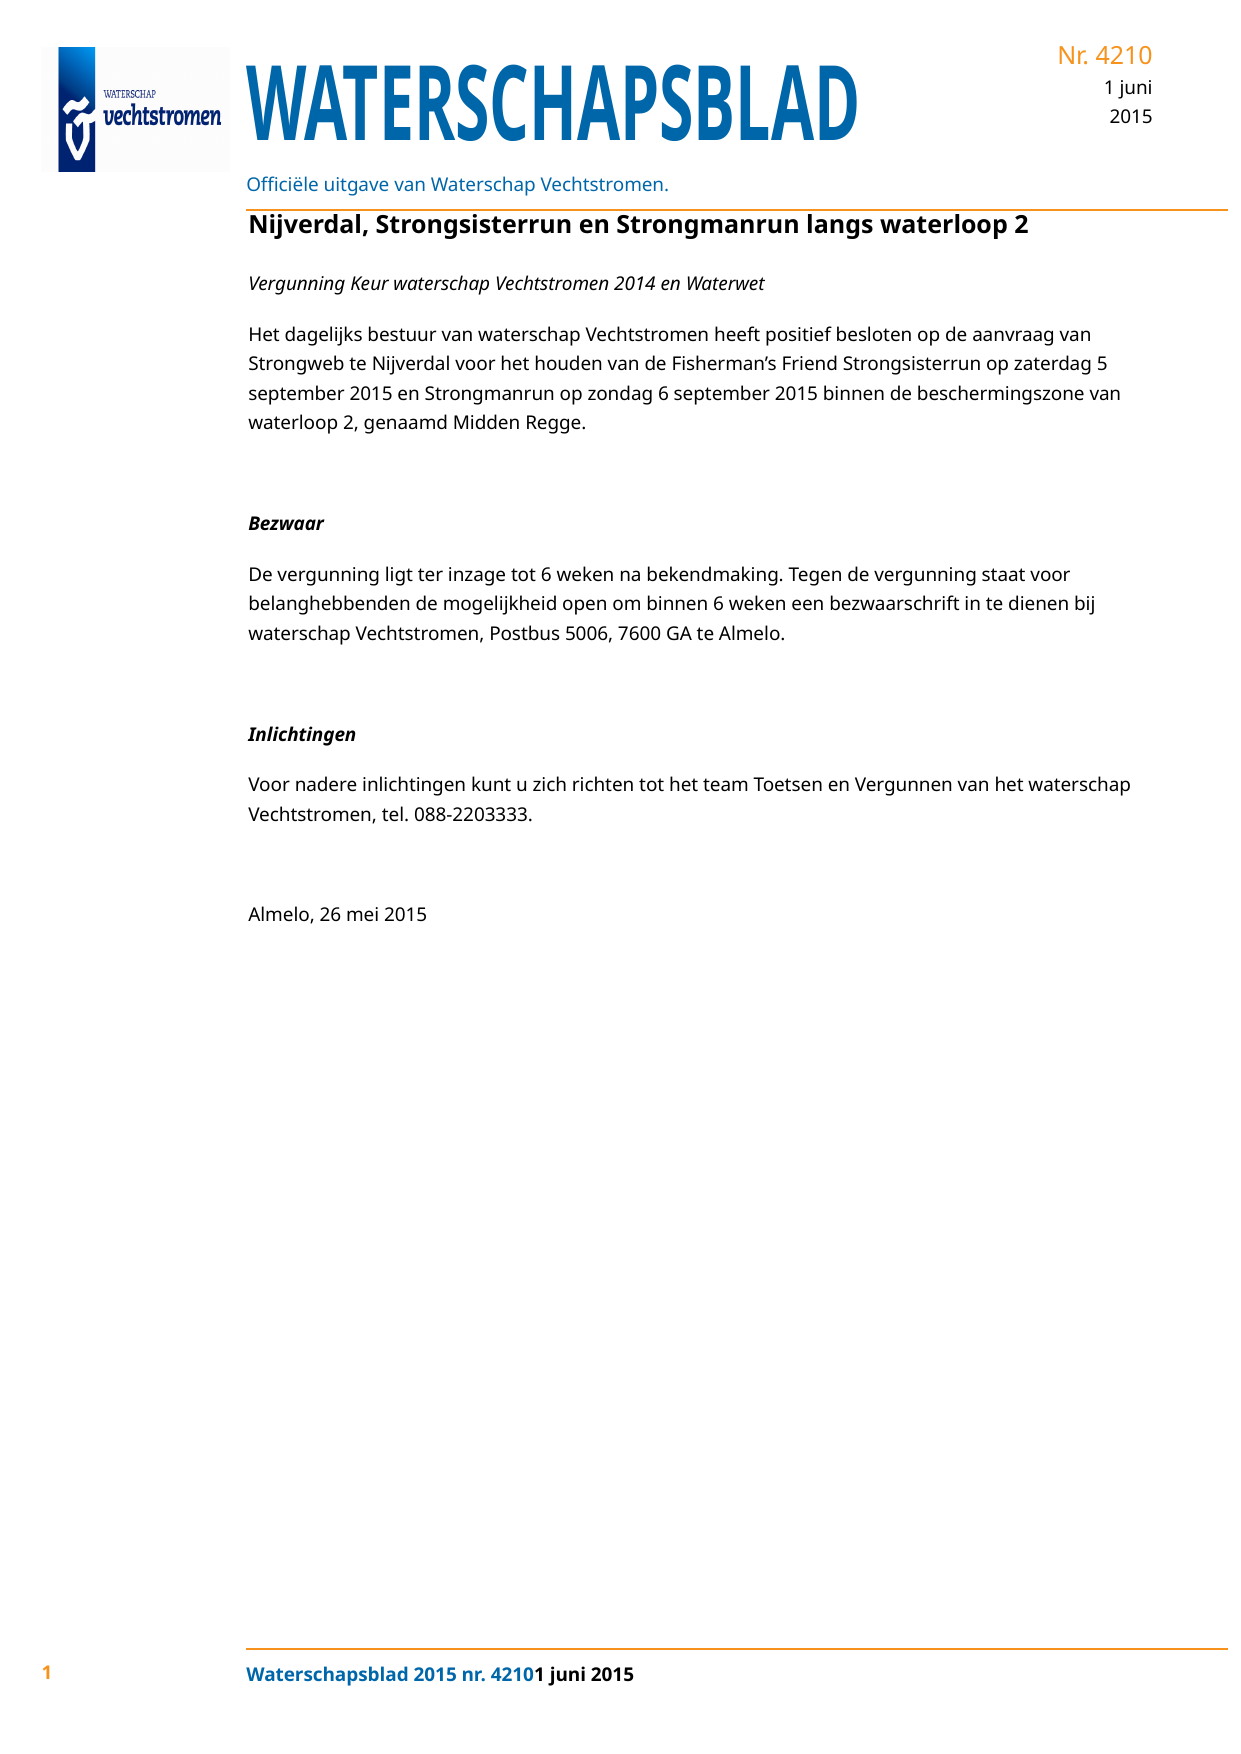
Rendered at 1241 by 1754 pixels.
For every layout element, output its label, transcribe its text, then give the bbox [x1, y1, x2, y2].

text De vergunning ligt ter inzage tot 6 weken na bekendmaking. Tegen de vergunning staat voor belanghebbenden de mogelijkheid open om binnen 6 weken een bezwaarschrift in te dienen bij waterschap Vechtstromen, Postbus 5006, 7600 GA te Almelo. [248, 561, 1152, 646]
text Het dagelijks bestuur van waterschap Vechtstromen heeft positief besloten op de aanvraag van Strongweb te Nijverdal voor het houden van de Fisherman’s Friend Strongsisterrun op zaterdag 5 september 2015 en Strongmanrun op zondag 6 september 2015 binnen de beschermingszone van waterloop 2, genaamd Midden Regge. [248, 321, 1152, 435]
text Nijverdal, Strongsisterrun en Strongmanrun langs waterloop 2 [248, 211, 1152, 241]
text Voor nadere inlichtingen kunt u zich richten tot het team Toetsen en Vergunnen van het waterschap Vechtstromen, tel. 088-2203333. [248, 771, 1152, 826]
text Vergunning Keur waterschap Vechtstromen 2014 en Waterwet [248, 270, 1152, 296]
text Almelo, 26 mei 2015 [248, 902, 1152, 927]
text Inlichtingen [248, 721, 1152, 746]
text Bezwaar [248, 510, 1152, 536]
picture [41, 47, 231, 172]
